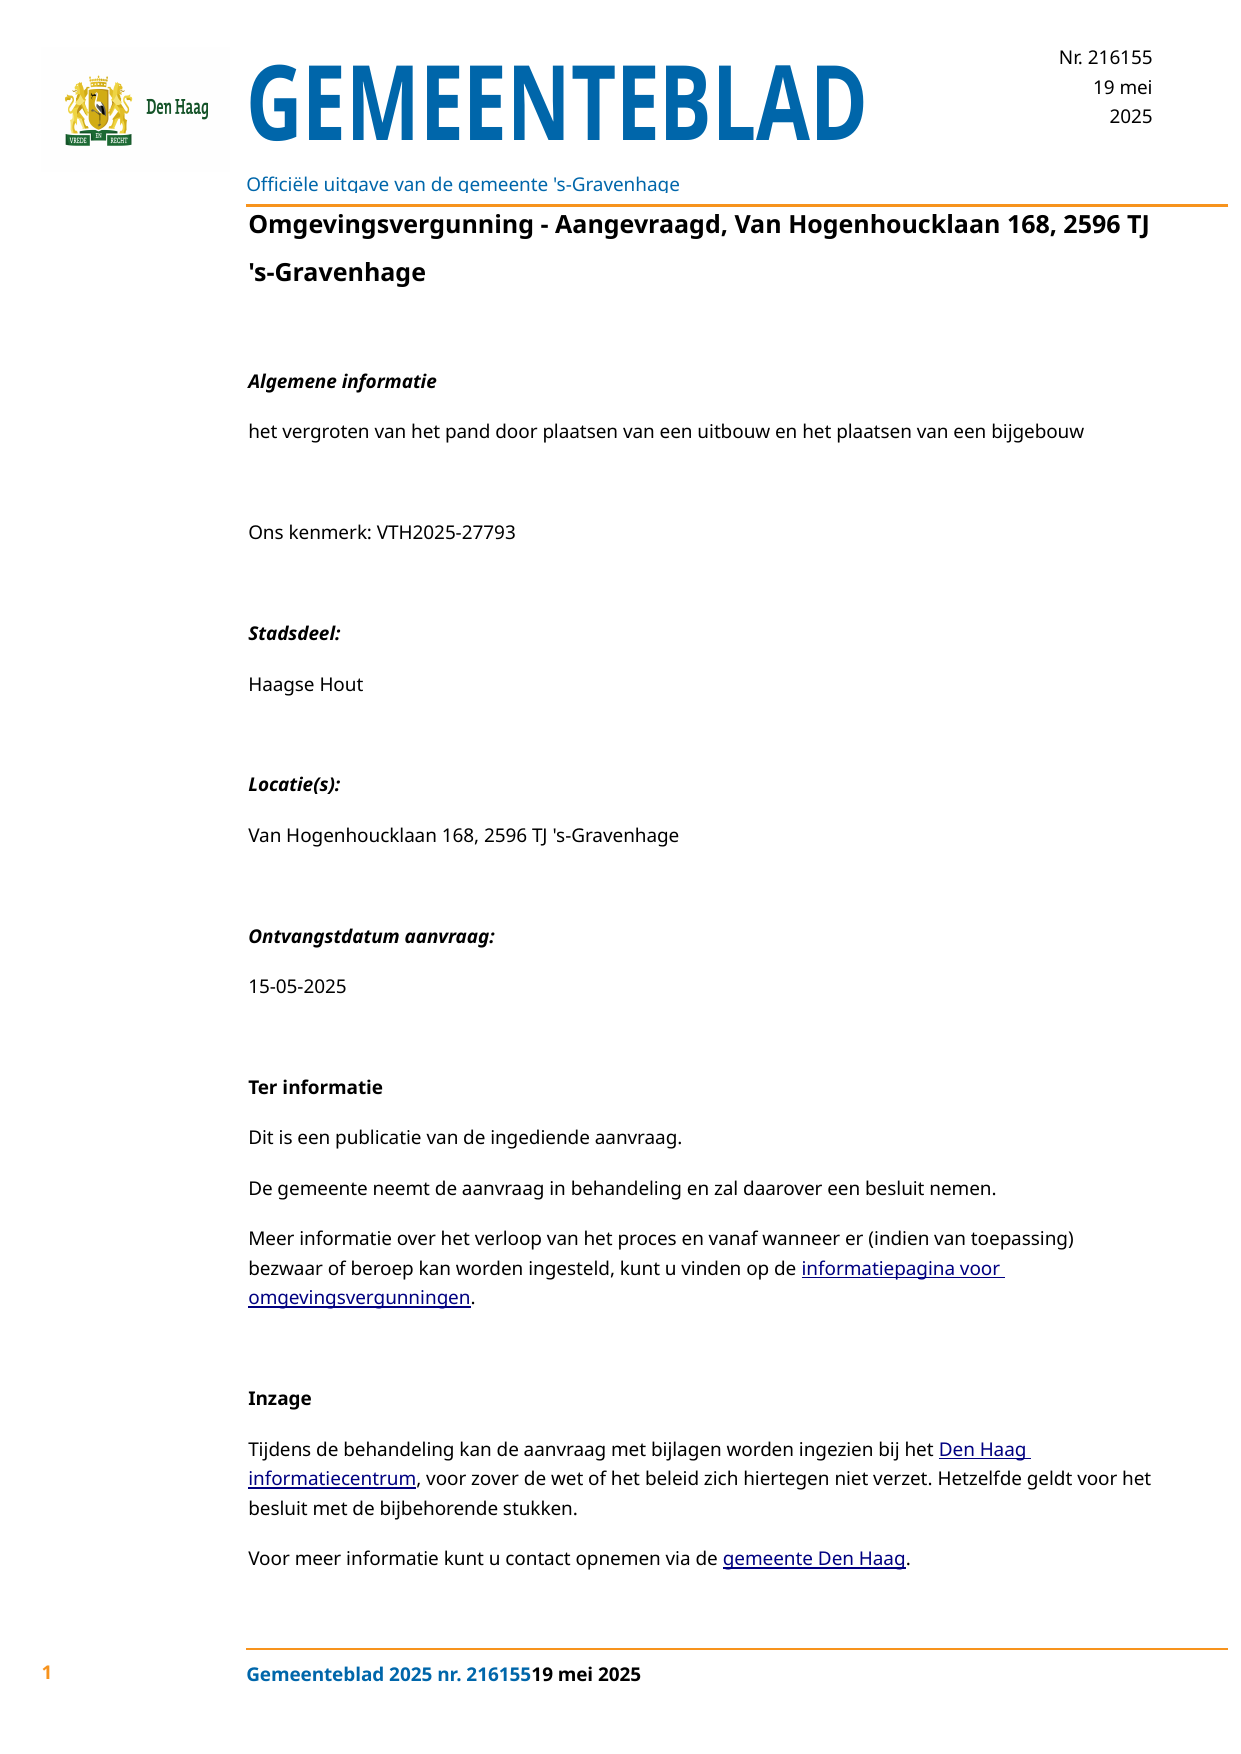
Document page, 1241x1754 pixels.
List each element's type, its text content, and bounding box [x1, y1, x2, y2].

text Stadsdeel: [248, 620, 1152, 646]
text Locatie(s): [248, 772, 1152, 797]
text Inzage [248, 1385, 1152, 1411]
text het vergroten van het pand door plaatsen van een uitbouw en het plaatsen van een bijgebouw [248, 419, 1152, 444]
text Van Hogenhoucklaan 168, 2596 TJ 's-Gravenhage [248, 822, 1152, 848]
text Omgevingsvergunning - Aangevraagd, Van Hogenhoucklaan 168, 2596 TJ 's-Gravenhage [248, 207, 1152, 288]
text Tijdens de behandeling kan de aanvraag met bijlagen worden ingezien bij het Den Haag informatiecentrum, voor zover de wet of het beleid zich hiertegen niet verzet. Hetzelfde geldt voor het besluit met de bijbehorende stukken. [248, 1436, 1152, 1521]
text Voor meer informatie kunt u contact opnemen via de gemeente Den Haag. [248, 1545, 1152, 1571]
picture [41, 47, 231, 172]
text 15-05-2025 [248, 973, 1152, 999]
text De gemeente neemt de aanvraag in behandeling en zal daarover een besluit nemen. [248, 1175, 1152, 1201]
text Ter informatie [248, 1074, 1152, 1100]
text Haagse Hout [248, 671, 1152, 697]
text Ons kenmerk: VTH2025-27793 [248, 519, 1152, 545]
text Dit is een publicatie van de ingediende aanvraag. [248, 1124, 1152, 1150]
text Algemene informatie [248, 368, 1152, 394]
text Ontvangstdatum aanvraag: [248, 923, 1152, 949]
text Meer informatie over het verloop van het proces en vanaf wanneer er (indien van toepassing) bezwaar of beroep kan worden ingesteld, kunt u vinden op de informatiepagina voor omgevingsvergunningen. [248, 1225, 1152, 1310]
